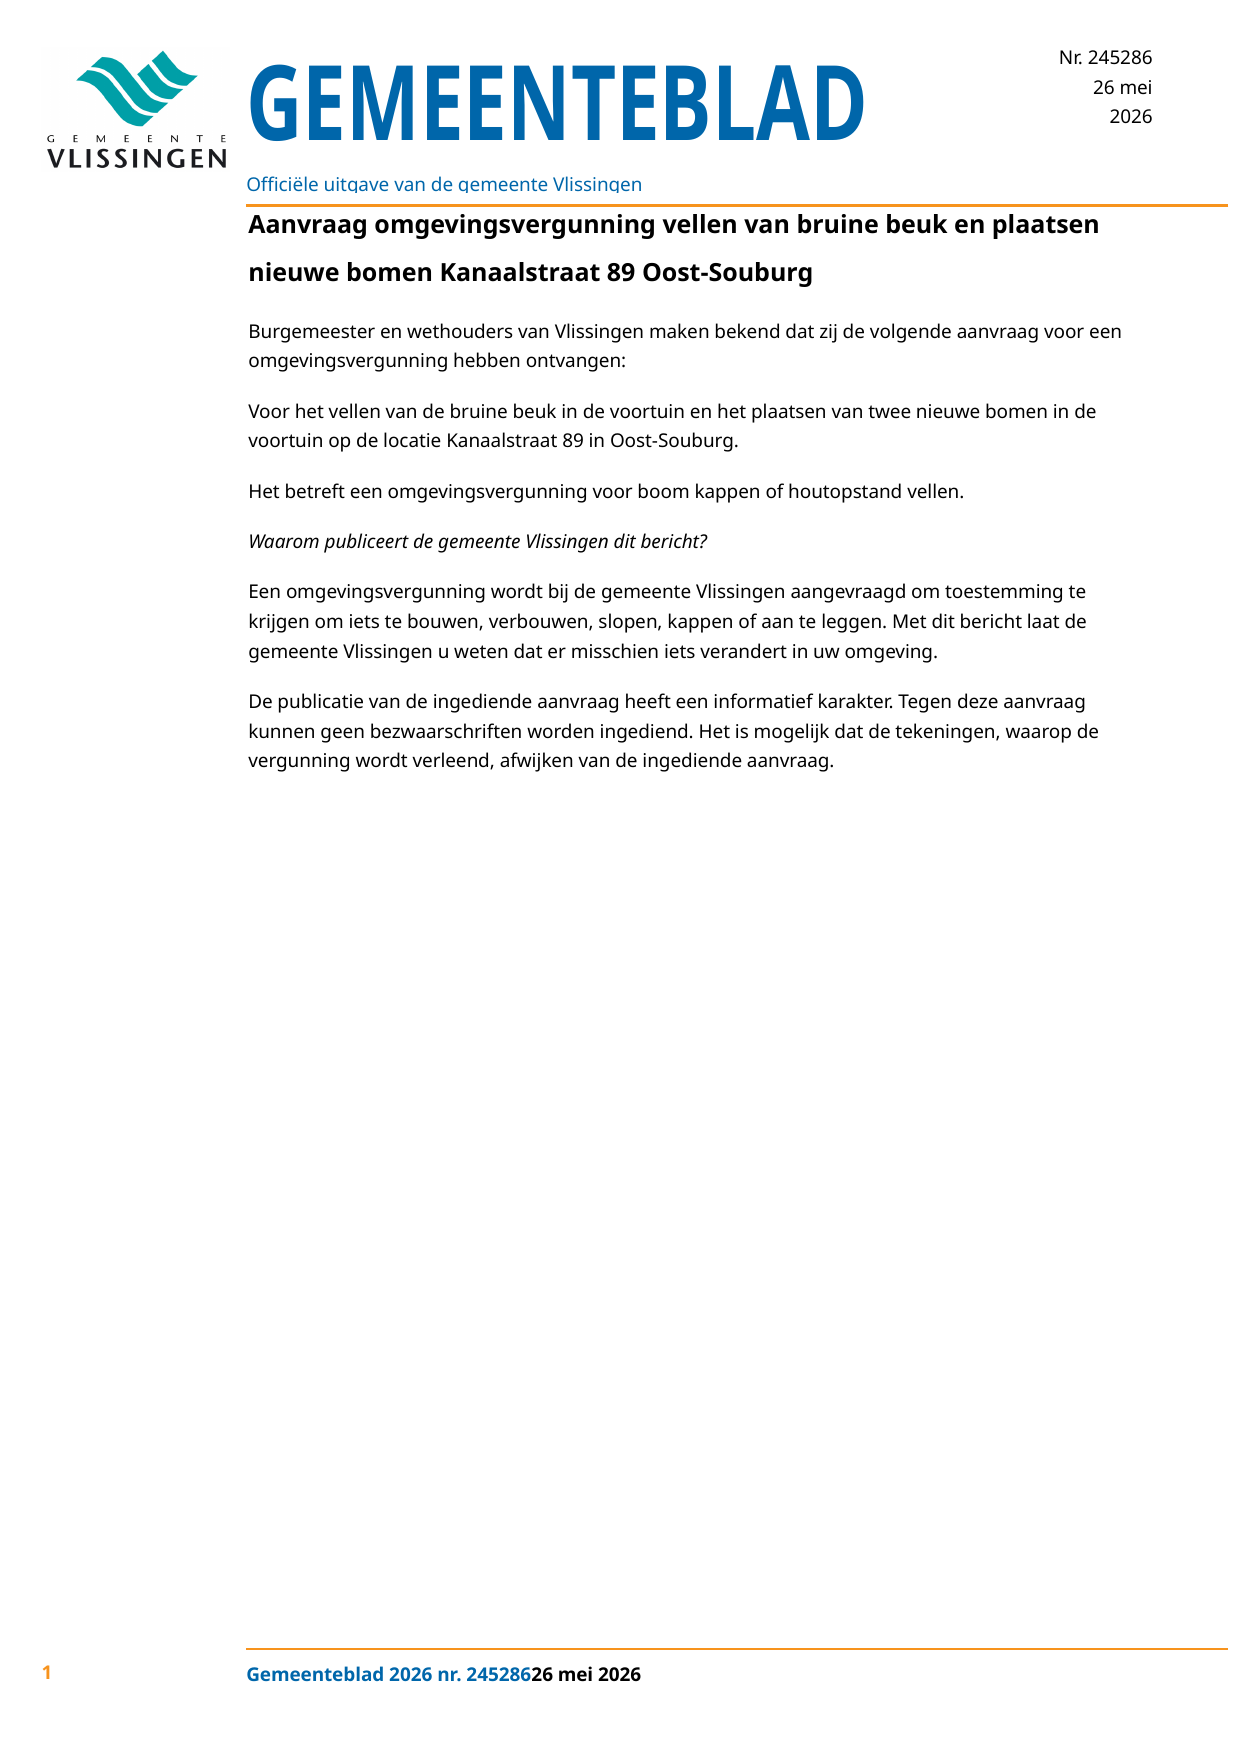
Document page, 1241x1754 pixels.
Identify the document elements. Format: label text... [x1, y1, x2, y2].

text Burgemeester en wethouders van Vlissingen maken bekend dat zij de volgende aanvraag voor een omgevingsvergunning hebben ontvangen: [248, 318, 1152, 373]
text De publicatie van de ingediende aanvraag heeft een informatief karakter. Tegen deze aanvraag kunnen geen bezwaarschriften worden ingediend. Het is mogelijk dat de tekeningen, waarop de vergunning wordt verleend, afwijken van de ingediende aanvraag. [248, 688, 1152, 773]
text Aanvraag omgevingsvergunning vellen van bruine beuk en plaatsen nieuwe bomen Kanaalstraat 89 Oost-Souburg [248, 207, 1152, 288]
text Voor het vellen van de bruine beuk in de voortuin en het plaatsen van twee nieuwe bomen in de voortuin op de locatie Kanaalstraat 89 in Oost-Souburg. [248, 398, 1152, 453]
text Het betreft een omgevingsvergunning voor boom kappen of houtopstand vellen. [248, 478, 1152, 504]
picture [41, 47, 231, 172]
text Waarom publiceert de gemeente Vlissingen dit bericht? [248, 528, 1152, 554]
text Een omgevingsvergunning wordt bij de gemeente Vlissingen aangevraagd om toestemming te krijgen om iets te bouwen, verbouwen, slopen, kappen of aan te leggen. Met dit bericht laat de gemeente Vlissingen u weten dat er misschien iets verandert in uw omgeving. [248, 579, 1152, 664]
